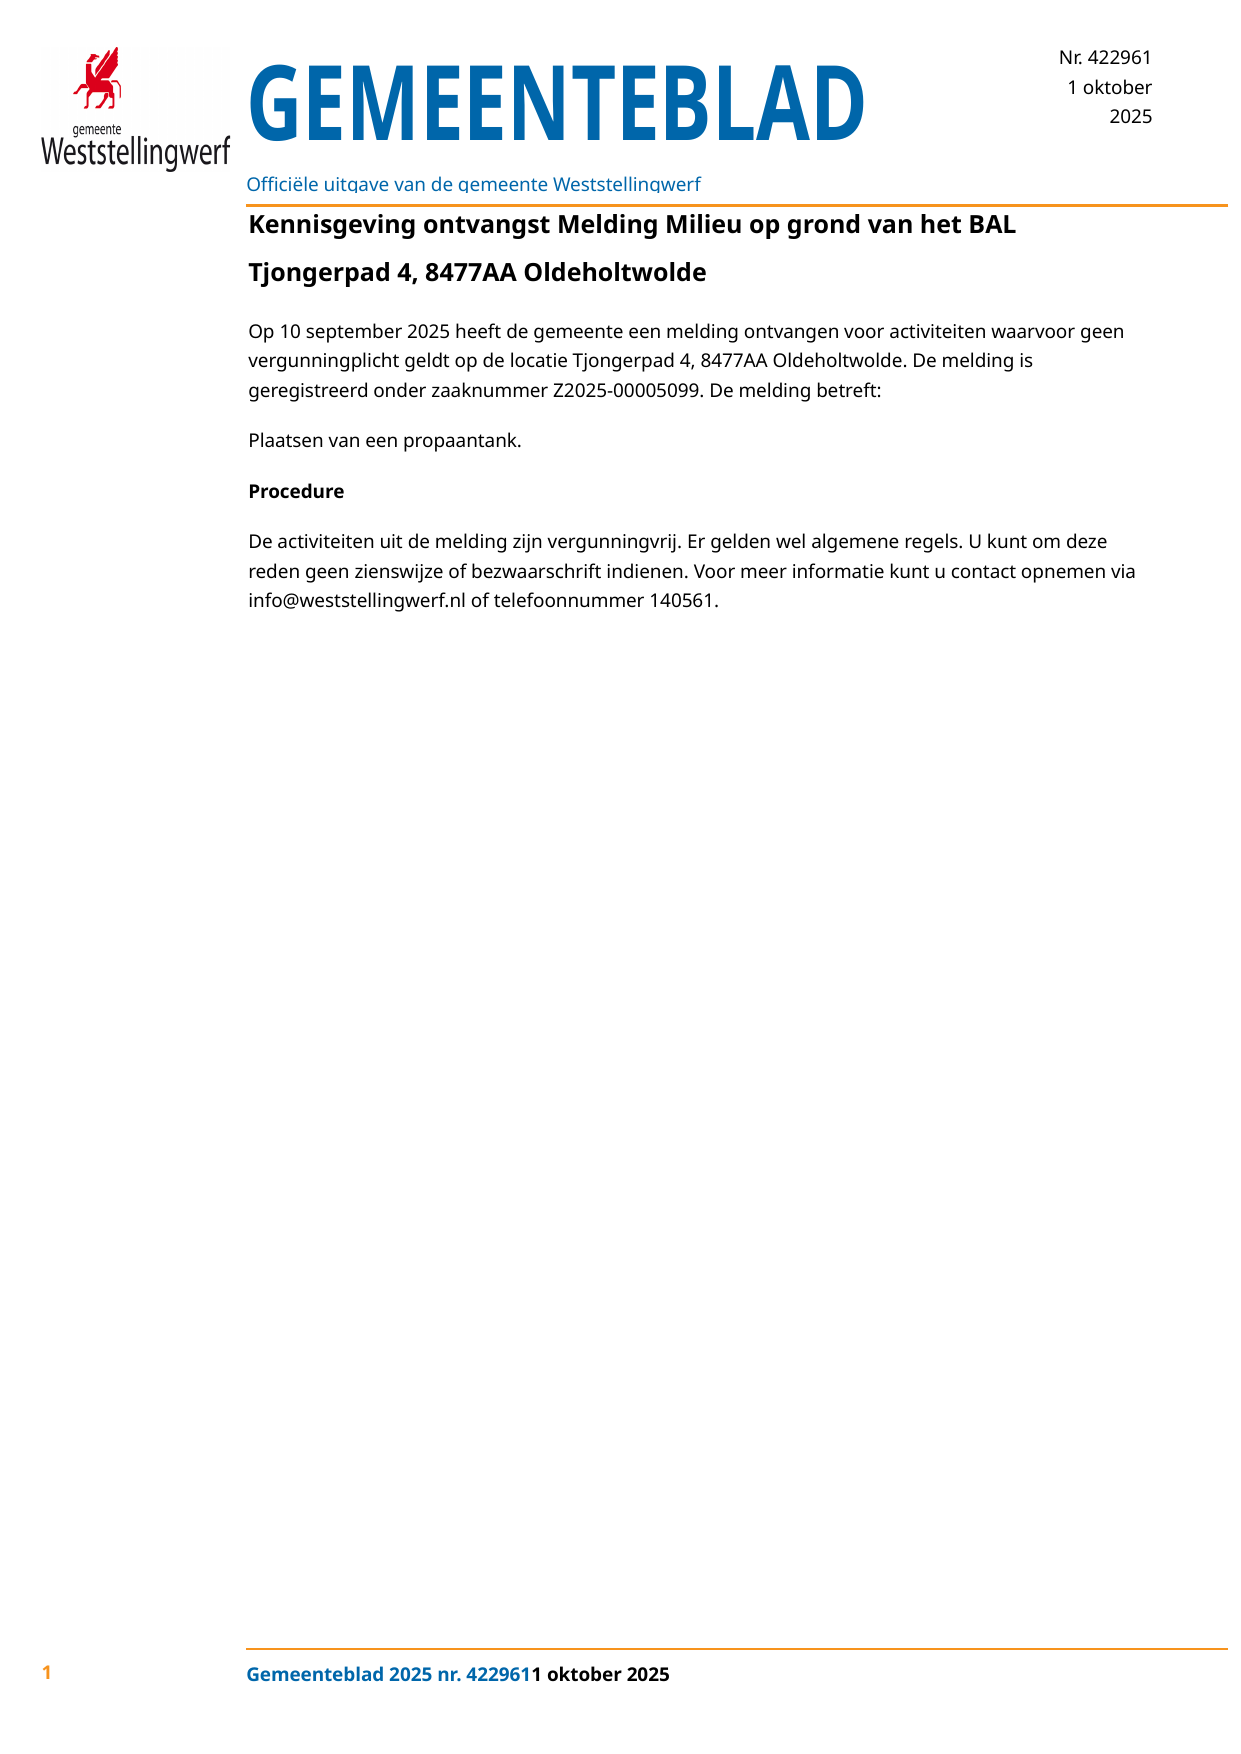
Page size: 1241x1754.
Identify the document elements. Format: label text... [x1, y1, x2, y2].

text Kennisgeving ontvangst Melding Milieu op grond van het BAL Tjongerpad 4, 8477AA Oldeholtwolde [248, 207, 1152, 288]
text Op 10 september 2025 heeft de gemeente een melding ontvangen voor activiteiten waarvoor geen vergunningplicht geldt op de locatie Tjongerpad 4, 8477AA Oldeholtwolde. De melding is geregistreerd onder zaaknummer Z2025-00005099. De melding betreft: [248, 318, 1152, 403]
picture [41, 47, 231, 172]
text De activiteiten uit de melding zijn vergunningvrij. Er gelden wel algemene regels. U kunt om deze reden geen zienswijze of bezwaarschrift indienen. Voor meer informatie kunt u contact opnemen via info@weststellingwerf.nl of telefoonnummer 140561. [248, 528, 1152, 613]
text Plaatsen van een propaantank. [248, 427, 1152, 453]
text Procedure [248, 478, 1152, 504]
